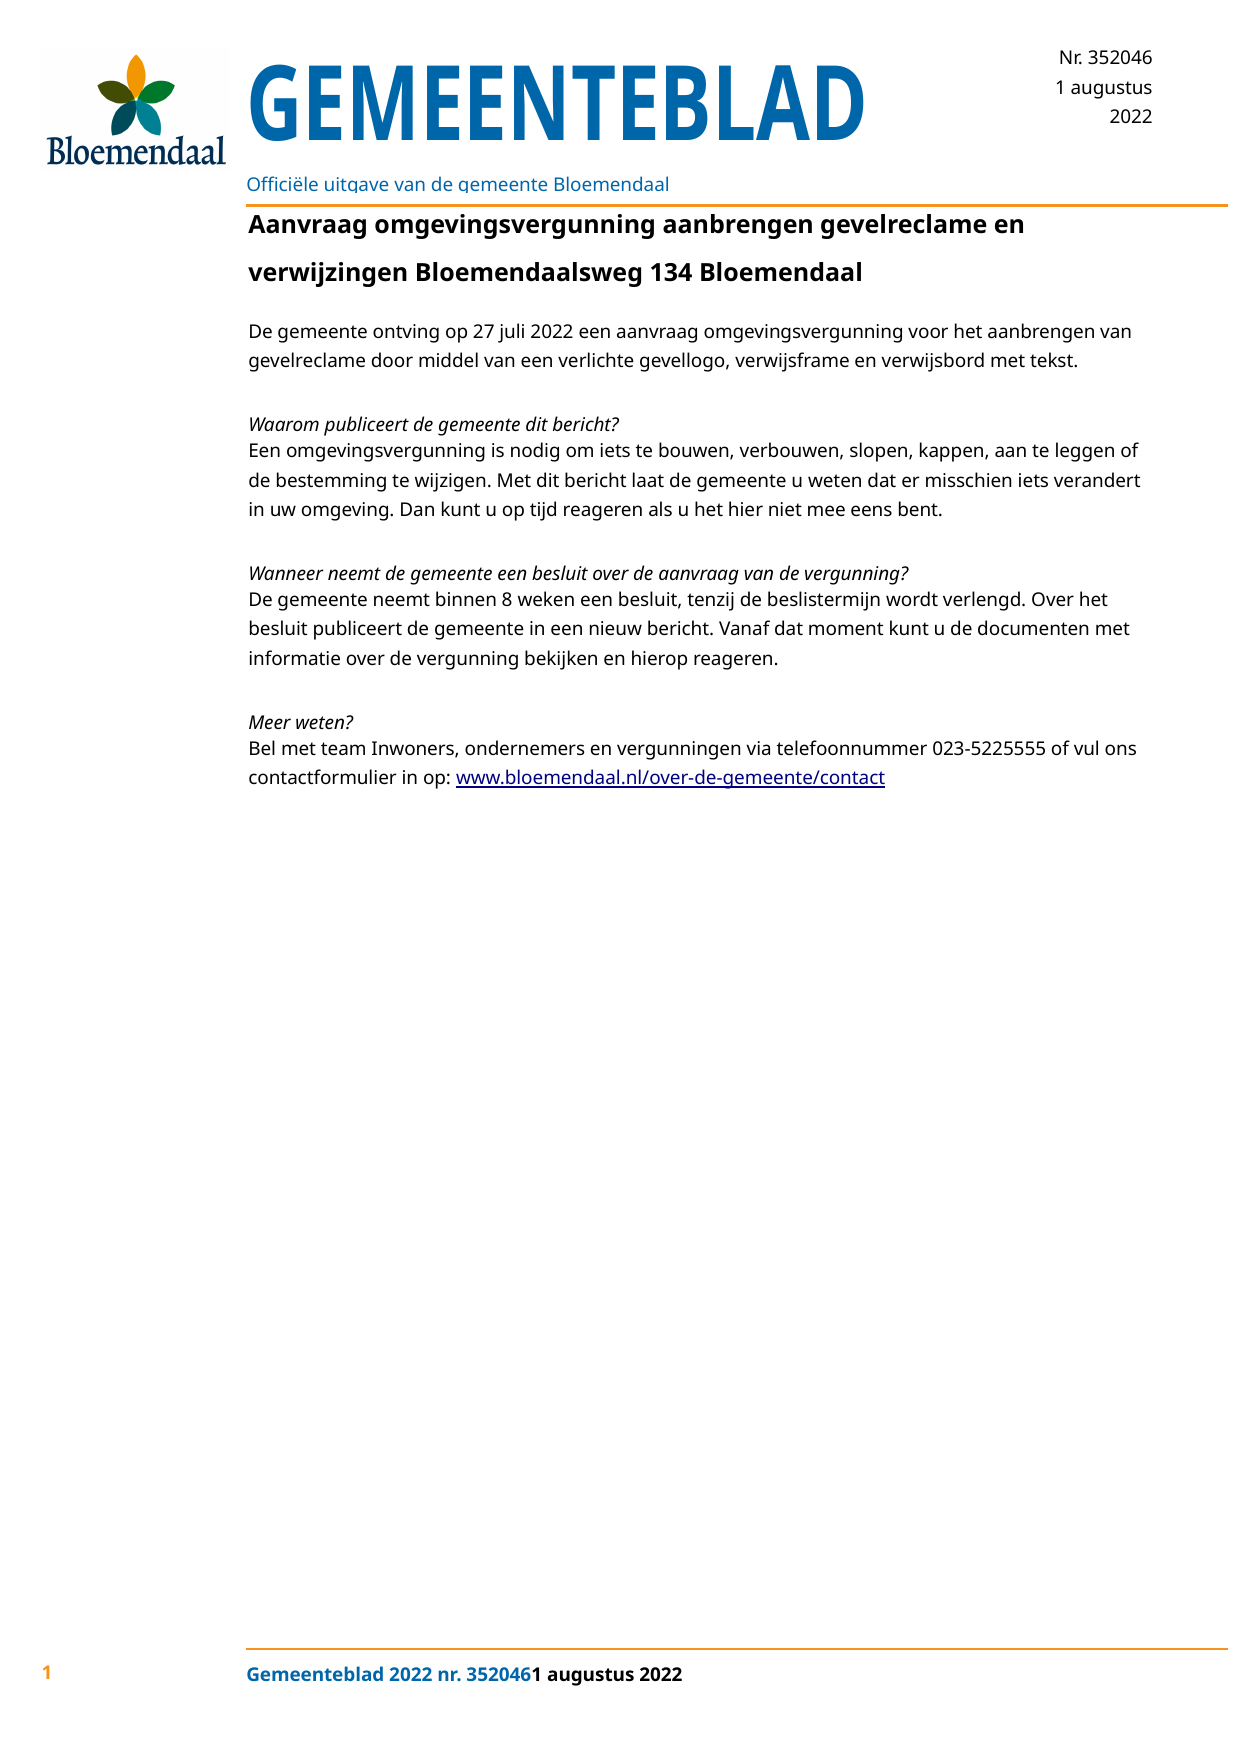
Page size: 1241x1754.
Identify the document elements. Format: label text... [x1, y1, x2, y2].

text Wanneer neemt de gemeente een besluit over de aanvraag van de vergunning? [248, 560, 1152, 586]
text Aanvraag omgevingsvergunning aanbrengen gevelreclame en verwijzingen Bloemendaalsweg 134 Bloemendaal [248, 207, 1152, 288]
text Meer weten? [248, 709, 1152, 735]
text De gemeente neemt binnen 8 weken een besluit, tenzij de beslistermijn wordt verlengd. Over het besluit publiceert de gemeente in een nieuw bericht. Vanaf dat moment kunt u de documenten met informatie over de vergunning bekijken en hierop reageren. [248, 586, 1152, 671]
text Waarom publiceert de gemeente dit bericht? [248, 411, 1152, 437]
picture [41, 47, 231, 172]
text De gemeente ontving op 27 juli 2022 een aanvraag omgevingsvergunning voor het aanbrengen van gevelreclame door middel van een verlichte gevellogo, verwijsframe en verwijsbord met tekst. [248, 318, 1152, 373]
text Bel met team Inwoners, ondernemers en vergunningen via telefoonnummer 023-5225555 of vul ons contactformulier in op: www.bloemendaal.nl/over-de-gemeente/contact [248, 735, 1152, 790]
text Een omgevingsvergunning is nodig om iets te bouwen, verbouwen, slopen, kappen, aan te leggen of de bestemming te wijzigen. Met dit bericht laat de gemeente u weten dat er misschien iets verandert in uw omgeving. Dan kunt u op tijd reageren als u het hier niet mee eens bent. [248, 437, 1152, 522]
